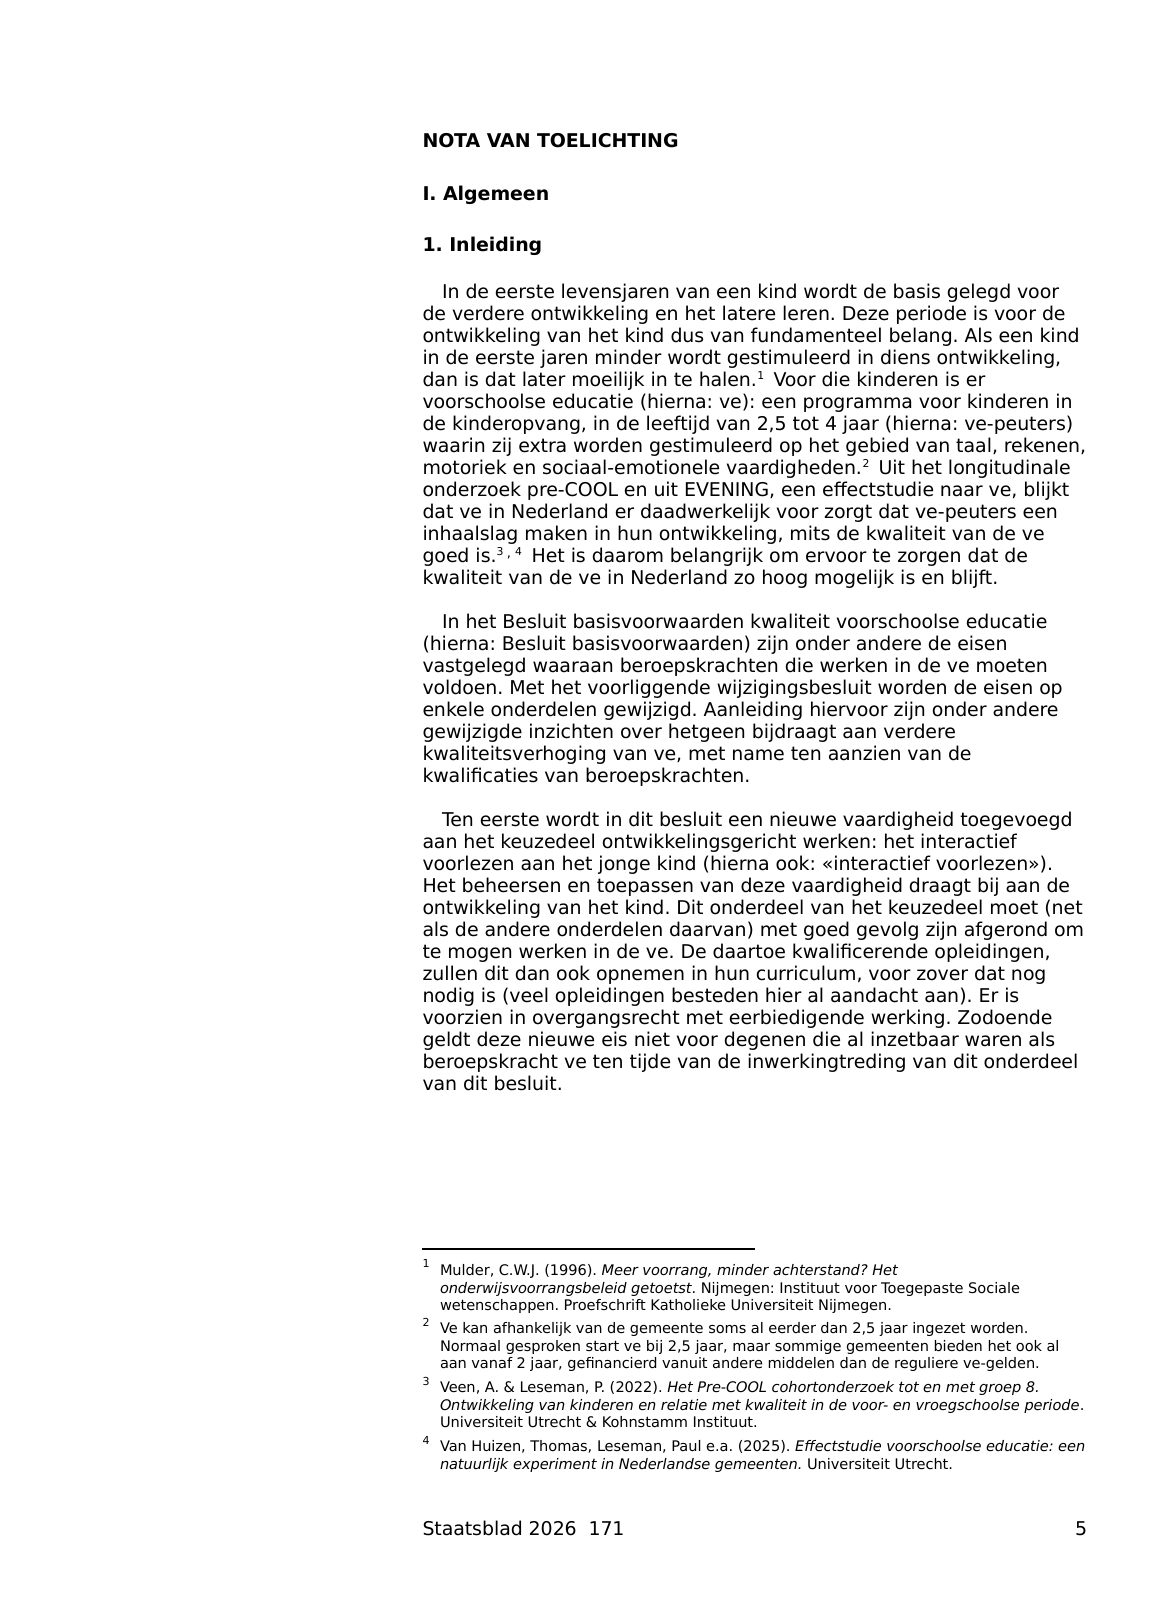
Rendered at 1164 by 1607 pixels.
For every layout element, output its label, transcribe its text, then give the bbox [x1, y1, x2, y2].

subtitle I. Algemeen [422, 182, 1087, 204]
subtitle 1. Inleiding [422, 234, 1087, 256]
text Ten eerste wordt in dit besluit een nieuwe vaardigheid toegevoegd aan het keuzedeel ontwikkelingsgericht werken: het interactief voorlezen aan het jonge kind (hierna ook: «interactief voorlezen»). Het beheersen en toepassen van deze vaardigheid draagt bij aan de ontwikkeling van het kind. Dit onderdeel van het keuzedeel moet (net als de andere onderdelen daarvan) met goed gevolg zijn afgerond om te mogen werken in de ve. De daartoe kwalificerende opleidingen, zullen dit dan ook opnemen in hun curriculum, voor zover dat nog nodig is (veel opleidingen besteden hier al aandacht aan). Er is voorzien in overgangsrecht met eerbiedigende werking. Zodoende geldt deze nieuwe eis niet voor degenen die al inzetbaar waren als beroepskracht ve ten tijde van de inwerkingtreding van dit onderdeel van dit besluit. [422, 809, 1087, 1095]
text Mulder, C.W.J. (1996). Meer voorrang, minder achterstand? Het onderwijsvoorrangsbeleid getoetst. Nijmegen: Instituut voor Toegepaste Sociale wetenschappen. Proefschrift Katholieke Universiteit Nijmegen. [422, 1258, 1087, 1313]
subtitle NOTA VAN TOELICHTING [422, 130, 1087, 152]
text In het Besluit basisvoorwaarden kwaliteit voorschoolse educatie (hierna: Besluit basisvoorwaarden) zijn onder andere de eisen vastgelegd waaraan beroepskrachten die werken in de ve moeten voldoen. Met het voorliggende wijzigingsbesluit worden de eisen op enkele onderdelen gewijzigd. Aanleiding hiervoor zijn onder andere gewijzigde inzichten over hetgeen bijdraagt aan verdere kwaliteitsverhoging van ve, met name ten aanzien van de kwalificaties van beroepskrachten. [422, 611, 1087, 787]
text Ve kan afhankelijk van de gemeente soms al eerder dan 2,5 jaar ingezet worden. Normaal gesproken start ve bij 2,5 jaar, maar sommige gemeenten bieden het ook al aan vanaf 2 jaar, gefinancierd vanuit andere middelen dan de reguliere ve-gelden. [422, 1316, 1087, 1372]
text Veen, A. & Leseman, P. (2022). Het Pre-COOL cohortonderzoek tot en met groep 8. Ontwikkeling van kinderen en relatie met kwaliteit in de voor- en vroegschoolse periode. Universiteit Utrecht & Kohnstamm Instituut. [422, 1375, 1087, 1431]
text In de eerste levensjaren van een kind wordt de basis gelegd voor de verdere ontwikkeling en het latere leren. Deze periode is voor de ontwikkeling van het kind dus van fundamenteel belang. Als een kind in de eerste jaren minder wordt gestimuleerd in diens ontwikkeling, dan is dat later moeilijk in te halen. Voor die kinderen is er voorschoolse educatie (hierna: ve): een programma voor kinderen in de kinderopvang, in de leeftijd van 2,5 tot 4 jaar (hierna: ve-peuters) waarin zij extra worden gestimuleerd op het gebied van taal, rekenen, motoriek en sociaal-emotionele vaardigheden. Uit het longitudinale onderzoek pre-COOL en uit EVENING, een effectstudie naar ve, blijkt dat ve in Nederland er daadwerkelijk voor zorgt dat ve-peuters een inhaalslag maken in hun ontwikkeling, mits de kwaliteit van de ve goed is., Het is daarom belangrijk om ervoor te zorgen dat de kwaliteit van de ve in Nederland zo hoog mogelijk is en blijft. [422, 281, 1087, 589]
text Van Huizen, Thomas, Leseman, Paul e.a. (2025). Effectstudie voorschoolse educatie: een natuurlijk experiment in Nederlandse gemeenten. Universiteit Utrecht. [422, 1434, 1087, 1473]
